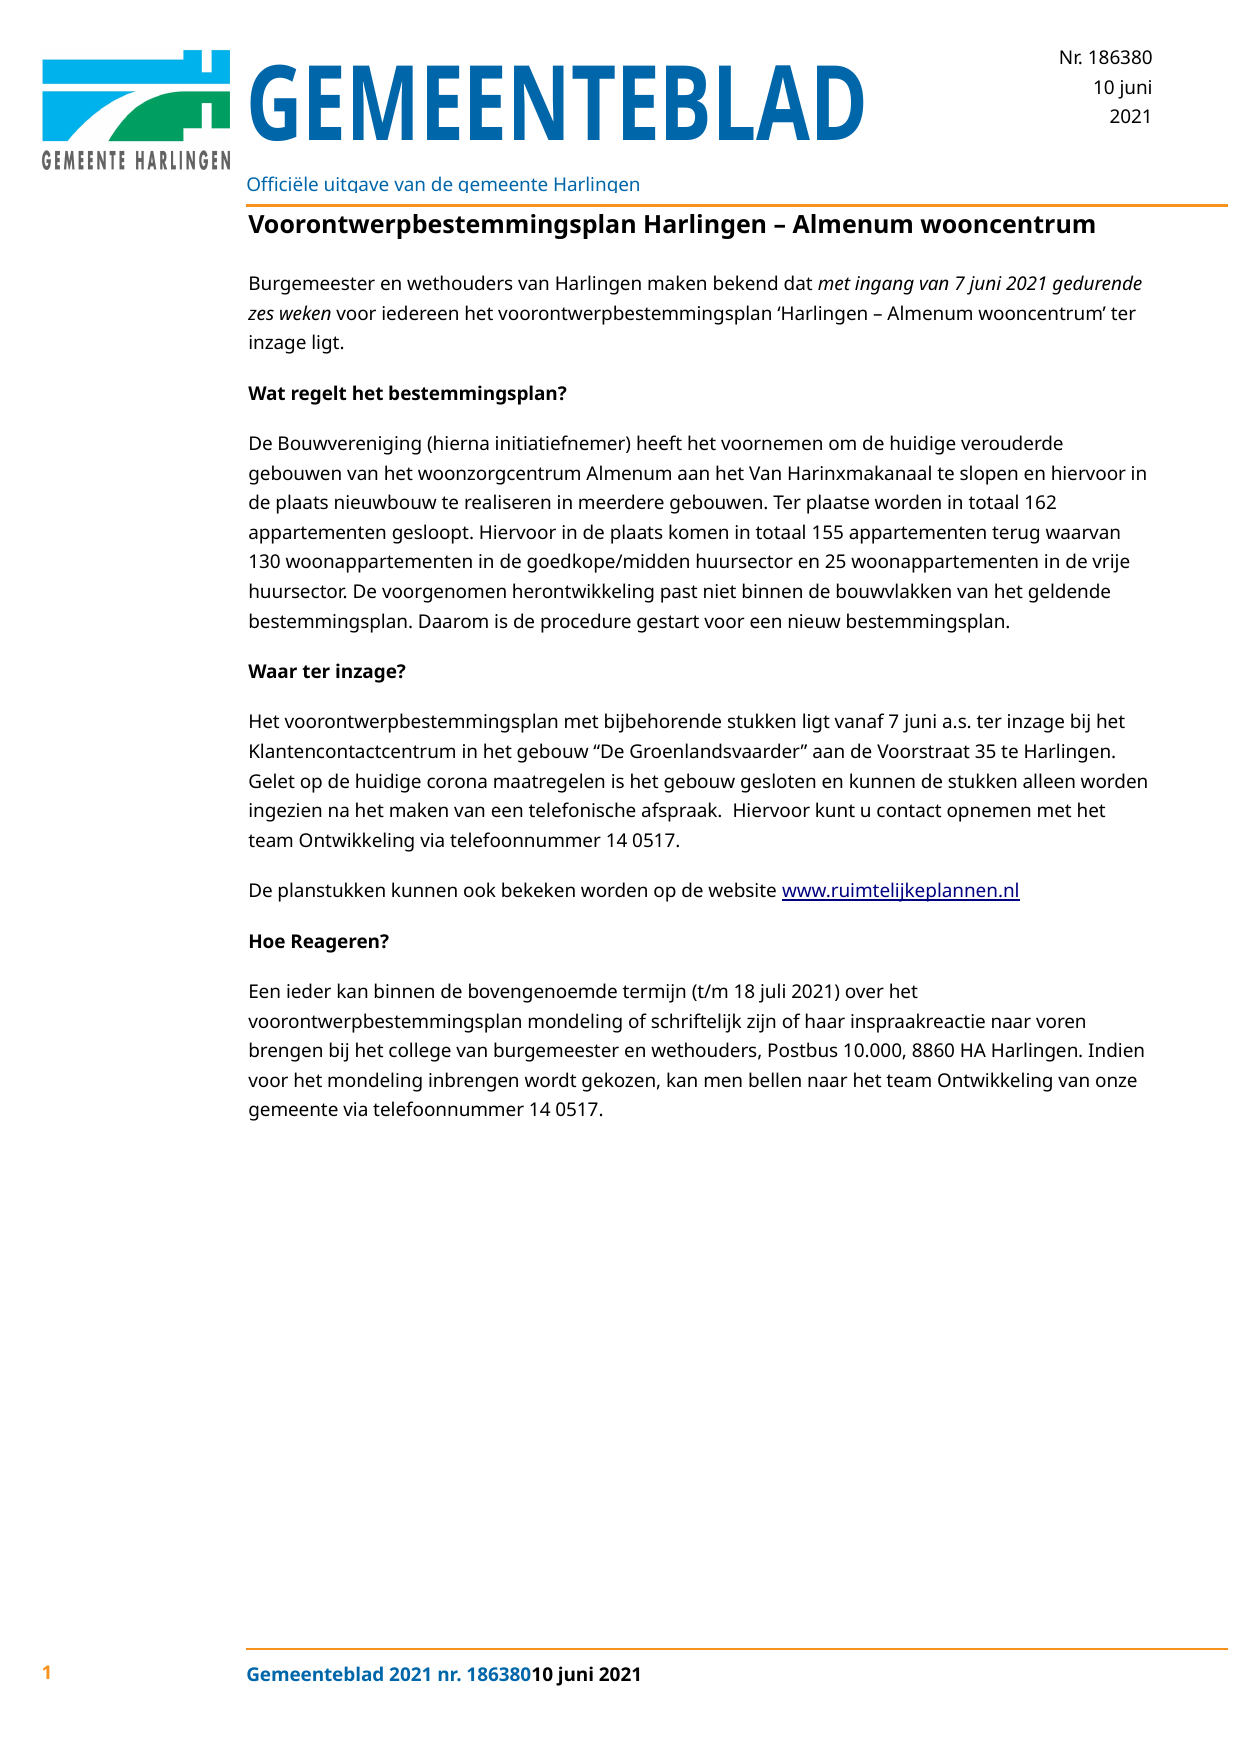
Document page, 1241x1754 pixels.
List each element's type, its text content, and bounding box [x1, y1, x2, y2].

text Een ieder kan binnen de bovengenoemde termijn (t/m 18 juli 2021) over het voorontwerpbestemmingsplan mondeling of schriftelijk zijn of haar inspraakreactie naar voren brengen bij het college van burgemeester en wethouders, Postbus 10.000, 8860 HA Harlingen. Indien voor het mondeling inbrengen wordt gekozen, kan men bellen naar het team Ontwikkeling van onze gemeente via telefoonnummer 14 0517. [248, 978, 1152, 1122]
text De Bouwvereniging (hierna initiatiefnemer) heeft het voornemen om de huidige verouderde gebouwen van het woonzorgcentrum Almenum aan het Van Harinxmakanaal te slopen en hiervoor in de plaats nieuwbouw te realiseren in meerdere gebouwen. Ter plaatse worden in totaal 162 appartementen gesloopt. Hiervoor in de plaats komen in totaal 155 appartementen terug waarvan 130 woonappartementen in de goedkope/midden huursector en 25 woonappartementen in de vrije huursector. De voorgenomen herontwikkeling past niet binnen de bouwvlakken van het geldende bestemmingsplan. Daarom is de procedure gestart voor een nieuw bestemmingsplan. [248, 430, 1152, 633]
picture [41, 47, 231, 172]
text Wat regelt het bestemmingsplan? [248, 380, 1152, 406]
text De planstukken kunnen ook bekeken worden op de website www.ruimtelijkeplannen.nl [248, 877, 1152, 903]
text Hoe Reageren? [248, 928, 1152, 953]
text Waar ter inzage? [248, 658, 1152, 684]
text Het voorontwerpbestemmingsplan met bijbehorende stukken ligt vanaf 7 juni a.s. ter inzage bij het Klantencontactcentrum in het gebouw “De Groenlandsvaarder” aan de Voorstraat 35 te Harlingen. Gelet op de huidige corona maatregelen is het gebouw gesloten en kunnen de stukken alleen worden ingezien na het maken van een telefonische afspraak. Hiervoor kunt u contact opnemen met het team Ontwikkeling via telefoonnummer 14 0517. [248, 709, 1152, 853]
text Burgemeester en wethouders van Harlingen maken bekend dat met ingang van 7 juni 2021 gedurende zes weken voor iedereen het voorontwerpbestemmingsplan ‘Harlingen – Almenum wooncentrum’ ter inzage ligt. [248, 270, 1152, 355]
text Voorontwerpbestemmingsplan Harlingen – Almenum wooncentrum [248, 207, 1152, 241]
